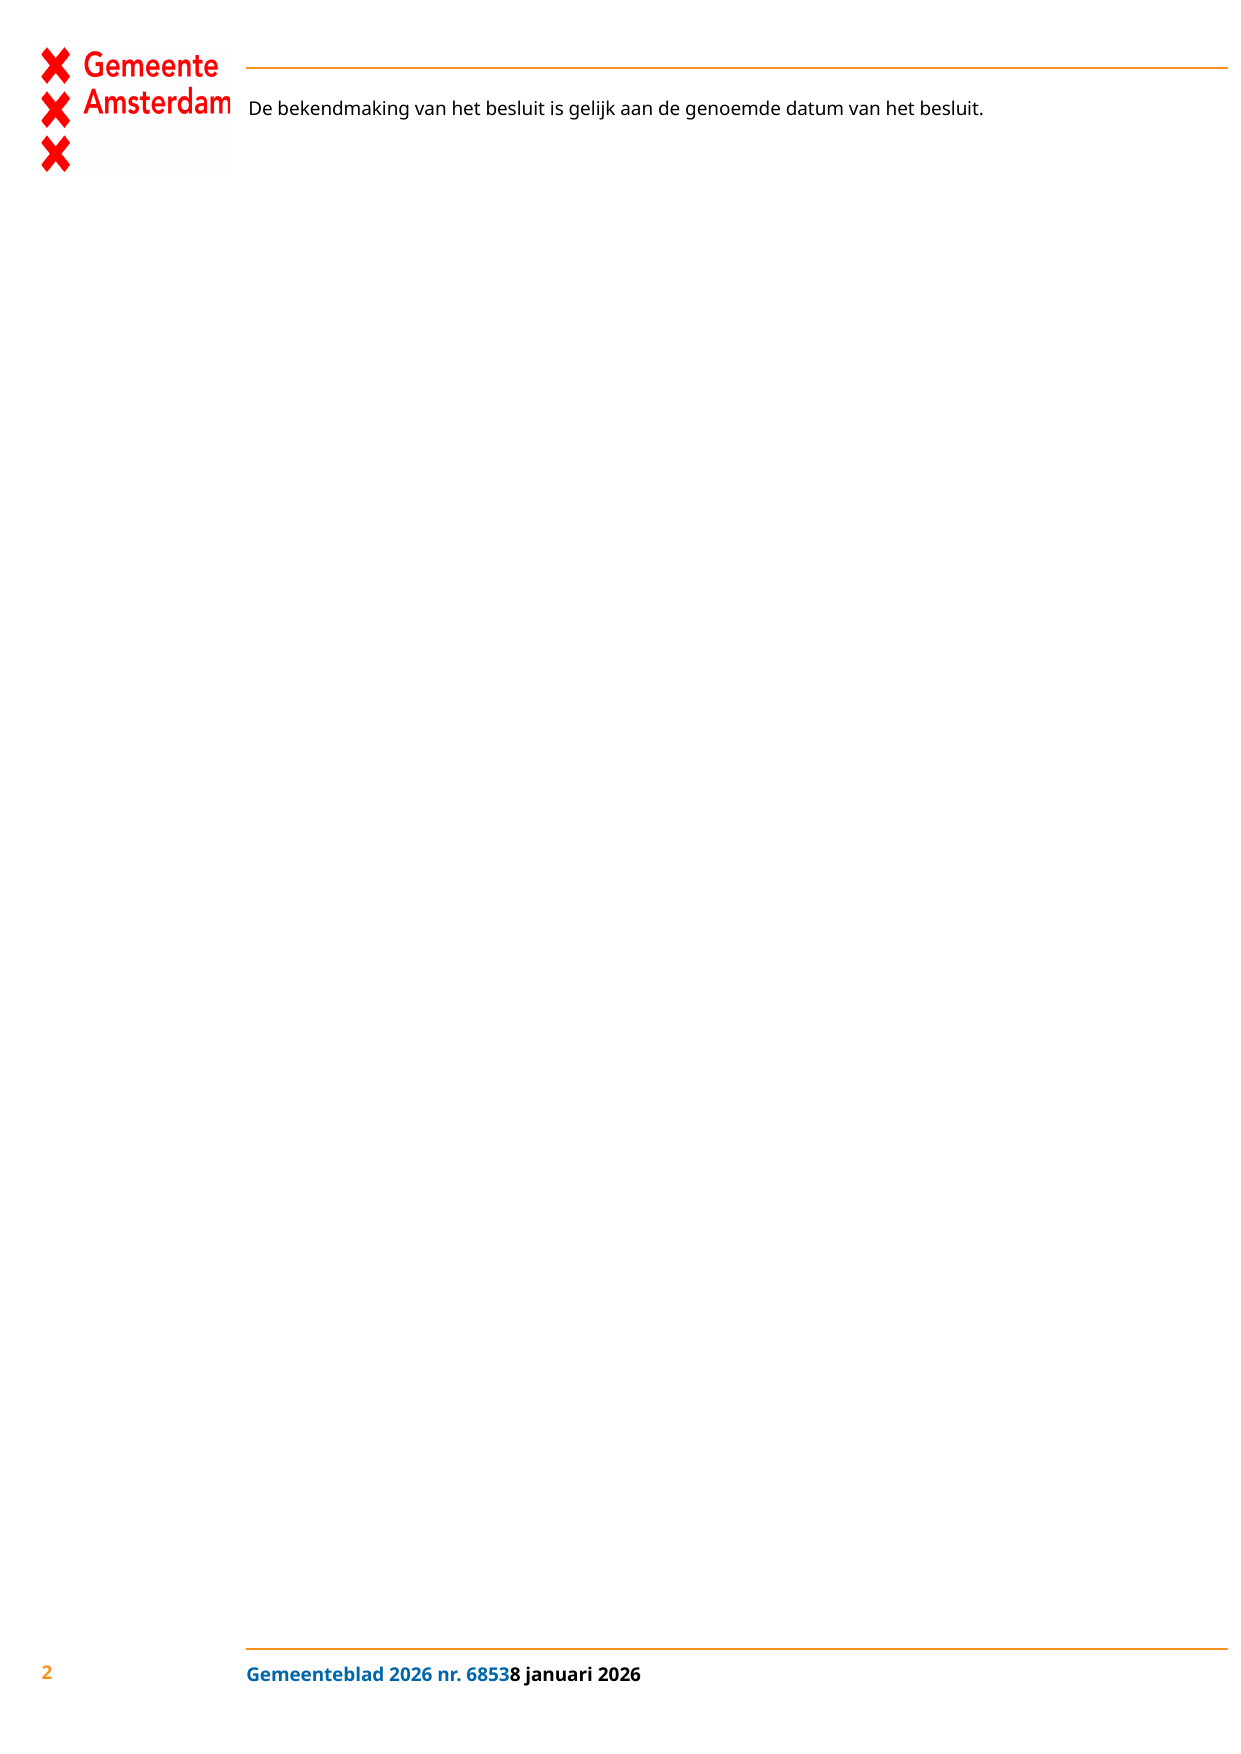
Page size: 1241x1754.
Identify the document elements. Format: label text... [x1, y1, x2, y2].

text De bekendmaking van het besluit is gelijk aan de genoemde datum van het besluit. [248, 95, 1152, 121]
picture [41, 47, 231, 172]
